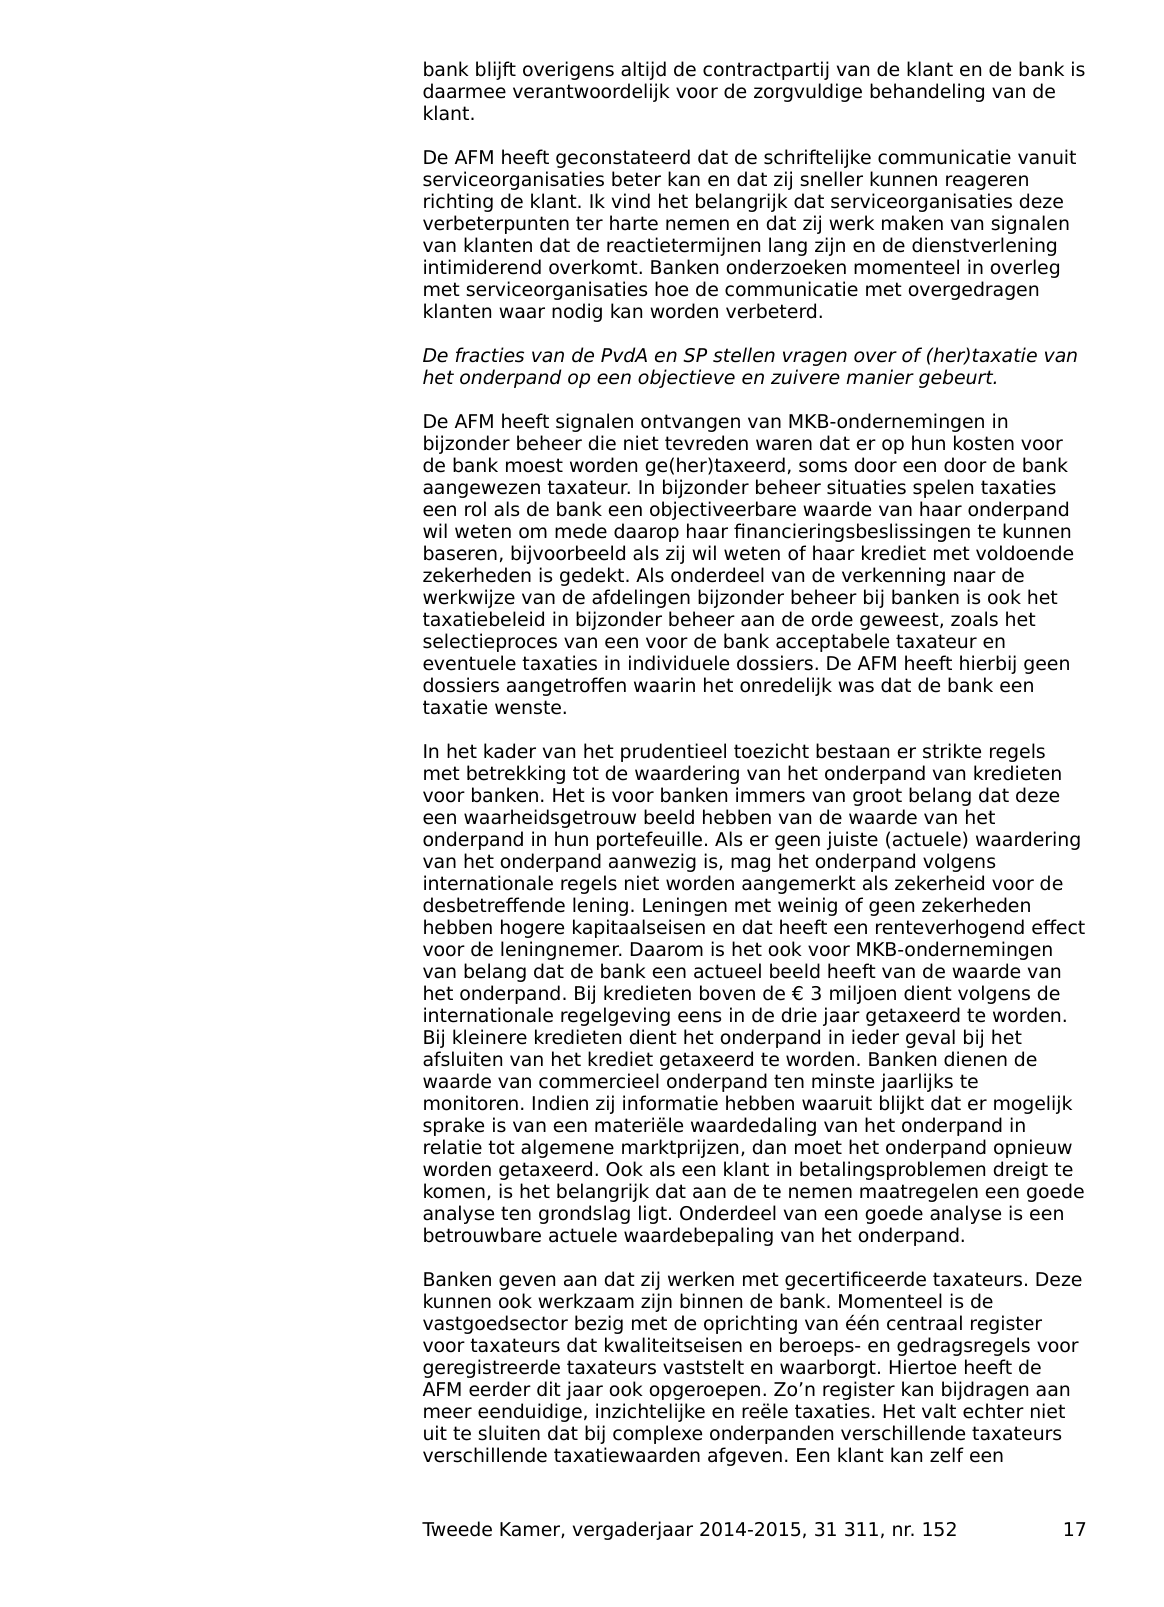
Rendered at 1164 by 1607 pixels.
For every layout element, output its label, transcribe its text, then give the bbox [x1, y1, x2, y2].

text De AFM heeft signalen ontvangen van MKB-ondernemingen in bijzonder beheer die niet tevreden waren dat er op hun kosten voor de bank moest worden ge(her)taxeerd, soms door een door de bank aangewezen taxateur. In bijzonder beheer situaties spelen taxaties een rol als de bank een objectiveerbare waarde van haar onderpand wil weten om mede daarop haar financieringsbeslissingen te kunnen baseren, bijvoorbeeld als zij wil weten of haar krediet met voldoende zekerheden is gedekt. Als onderdeel van de verkenning naar de werkwijze van de afdelingen bijzonder beheer bij banken is ook het taxatiebeleid in bijzonder beheer aan de orde geweest, zoals het selectieproces van een voor de bank acceptabele taxateur en eventuele taxaties in individuele dossiers. De AFM heeft hierbij geen dossiers aangetroffen waarin het onredelijk was dat de bank een taxatie wenste. [422, 411, 1087, 719]
text De AFM heeft geconstateerd dat de schriftelijke communicatie vanuit serviceorganisaties beter kan en dat zij sneller kunnen reageren richting de klant. Ik vind het belangrijk dat serviceorganisaties deze verbeterpunten ter harte nemen en dat zij werk maken van signalen van klanten dat de reactietermijnen lang zijn en de dienstverlening intimiderend overkomt. Banken onderzoeken momenteel in overleg met serviceorganisaties hoe de communicatie met overgedragen klanten waar nodig kan worden verbeterd. [422, 147, 1087, 323]
text bank blijft overigens altijd de contractpartij van de klant en de bank is daarmee verantwoordelijk voor de zorgvuldige behandeling van de klant. [422, 59, 1087, 125]
text In het kader van het prudentieel toezicht bestaan er strikte regels met betrekking tot de waardering van het onderpand van kredieten voor banken. Het is voor banken immers van groot belang dat deze een waarheidsgetrouw beeld hebben van de waarde van het onderpand in hun portefeuille. Als er geen juiste (actuele) waardering van het onderpand aanwezig is, mag het onderpand volgens internationale regels niet worden aangemerkt als zekerheid voor de desbetreffende lening. Leningen met weinig of geen zekerheden hebben hogere kapitaalseisen en dat heeft een renteverhogend effect voor de leningnemer. Daarom is het ook voor MKB-ondernemingen van belang dat de bank een actueel beeld heeft van de waarde van het onderpand. Bij kredieten boven de € 3 miljoen dient volgens de internationale regelgeving eens in de drie jaar getaxeerd te worden. Bij kleinere kredieten dient het onderpand in ieder geval bij het afsluiten van het krediet getaxeerd te worden. Banken dienen de waarde van commercieel onderpand ten minste jaarlijks te monitoren. Indien zij informatie hebben waaruit blijkt dat er mogelijk sprake is van een materiële waardedaling van het onderpand in relatie tot algemene marktprijzen, dan moet het onderpand opnieuw worden getaxeerd. Ook als een klant in betalingsproblemen dreigt te komen, is het belangrijk dat aan de te nemen maatregelen een goede analyse ten grondslag ligt. Onderdeel van een goede analyse is een betrouwbare actuele waardebepaling van het onderpand. [422, 741, 1087, 1247]
text De fracties van de PvdA en SP stellen vragen over of (her)taxatie van het onderpand op een objectieve en zuivere manier gebeurt. [422, 345, 1087, 389]
text Banken geven aan dat zij werken met gecertificeerde taxateurs. Deze kunnen ook werkzaam zijn binnen de bank. Momenteel is de vastgoedsector bezig met de oprichting van één centraal register voor taxateurs dat kwaliteitseisen en beroeps- en gedragsregels voor geregistreerde taxateurs vaststelt en waarborgt. Hiertoe heeft de AFM eerder dit jaar ook opgeroepen. Zo’n register kan bijdragen aan meer eenduidige, inzichtelijke en reële taxaties. Het valt echter niet uit te sluiten dat bij complexe onderpanden verschillende taxateurs verschillende taxatiewaarden afgeven. Een klant kan zelf een [422, 1269, 1087, 1467]
